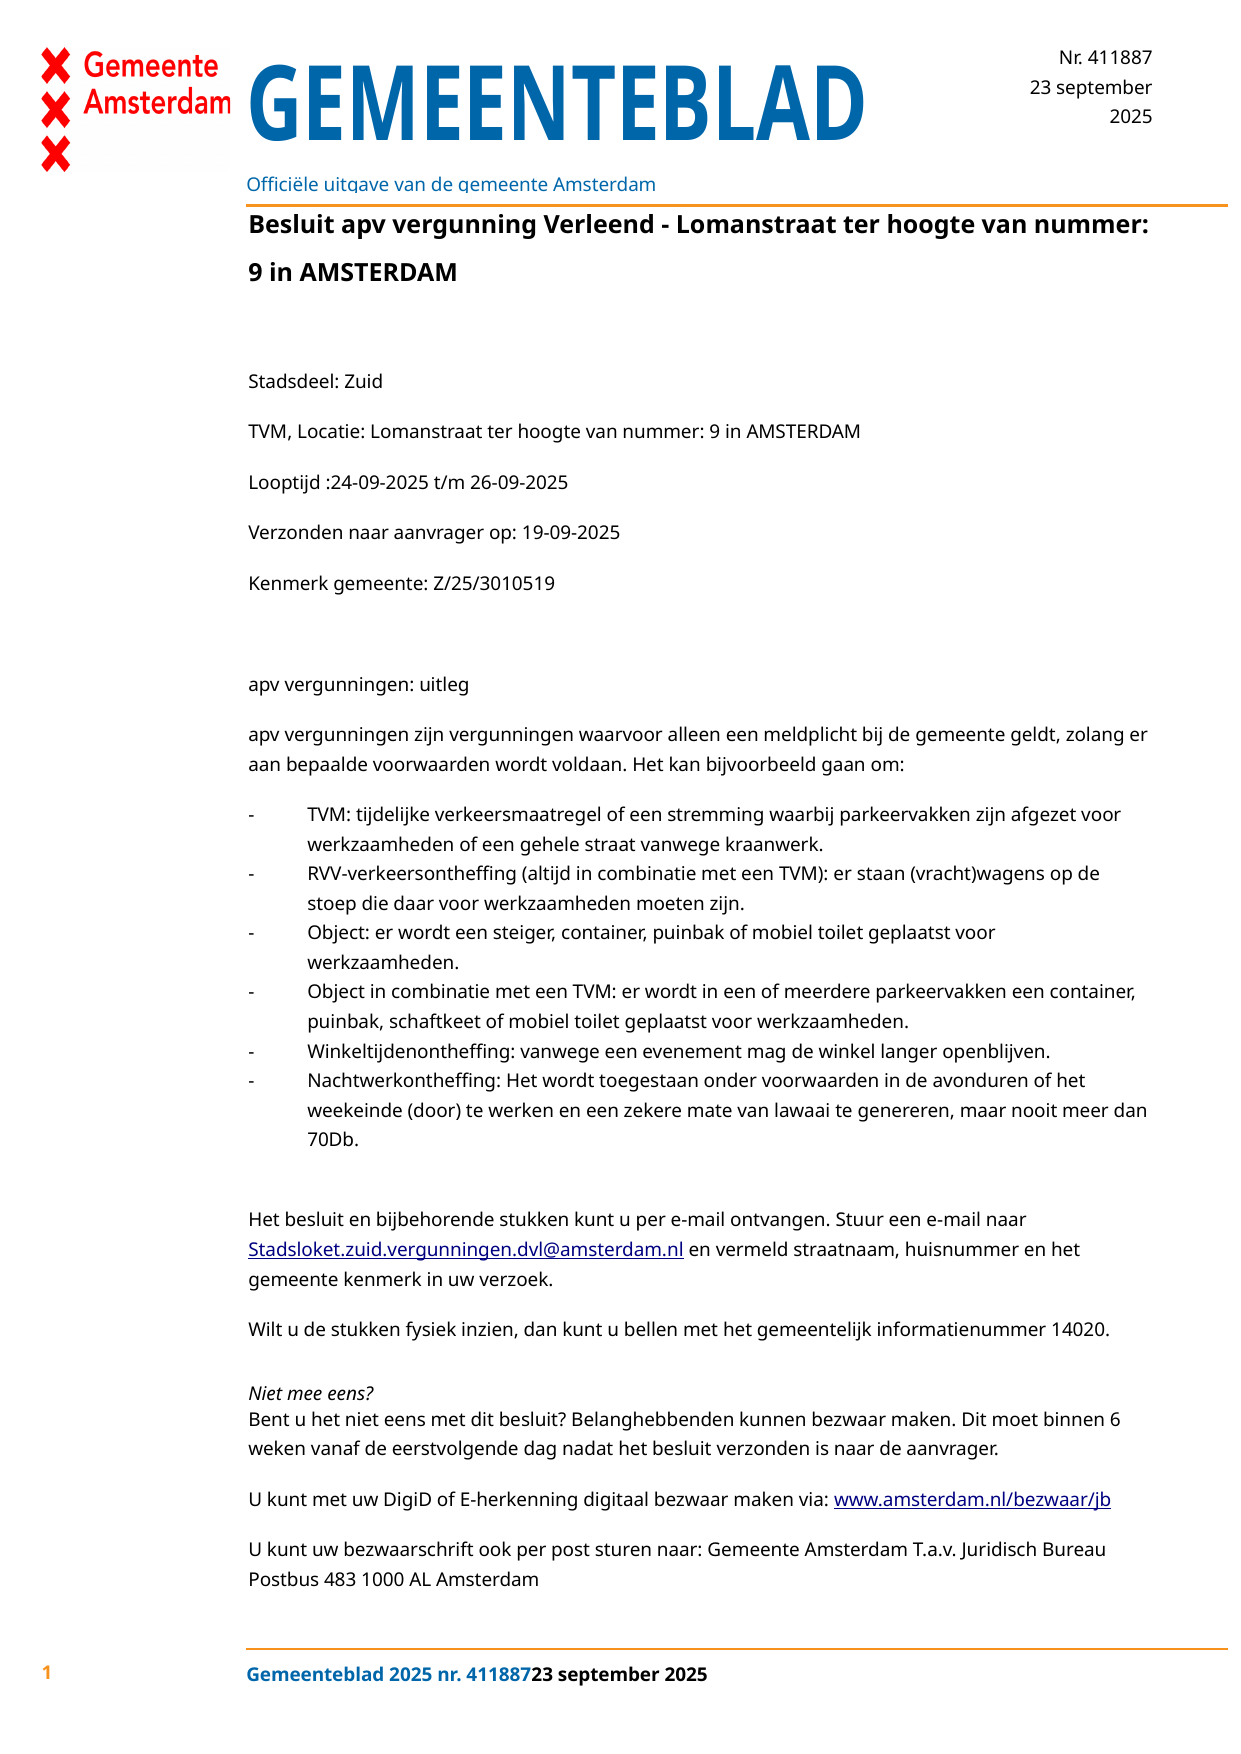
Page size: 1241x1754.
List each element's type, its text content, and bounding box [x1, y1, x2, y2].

list Object: er wordt een steiger, container, puinbak of mobiel toilet geplaatst voor werkzaamheden. [248, 919, 1152, 975]
list Nachtwerkontheffing: Het wordt toegestaan onder voorwaarden in de avonduren of het weekeinde (door) te werken en een zekere mate van lawaai te genereren, maar nooit meer dan 70Db. [248, 1067, 1152, 1152]
text Bent u het niet eens met dit besluit? Belanghebbenden kunnen bezwaar maken. Dit moet binnen 6 weken vanaf de eerstvolgende dag nadat het besluit verzonden is naar de aanvrager. [248, 1406, 1152, 1461]
text apv vergunningen zijn vergunningen waarvoor alleen een meldplicht bij de gemeente geldt, zolang er aan bepaalde voorwaarden wordt voldaan. Het kan bijvoorbeeld gaan om: [248, 721, 1152, 777]
text Stadsdeel: Zuid [248, 368, 1152, 394]
picture [41, 47, 231, 172]
list Winkeltijdenontheffing: vanwege een evenement mag de winkel langer openblijven. [248, 1038, 1152, 1064]
text Wilt u de stukken fysiek inzien, dan kunt u bellen met het gemeentelijk informatienummer 14020. [248, 1316, 1152, 1342]
text Besluit apv vergunning Verleend - Lomanstraat ter hoogte van nummer: 9 in AMSTERDAM [248, 207, 1152, 288]
list Object in combinatie met een TVM: er wordt in een of meerdere parkeervakken een container, puinbak, schaftkeet of mobiel toilet geplaatst voor werkzaamheden. [248, 979, 1152, 1034]
text U kunt uw bezwaarschrift ook per post sturen naar: Gemeente Amsterdam T.a.v. Juridisch Bureau Postbus 483 1000 AL Amsterdam [248, 1536, 1152, 1592]
text Verzonden naar aanvrager op: 19-09-2025 [248, 519, 1152, 545]
text Niet mee eens? [248, 1380, 1152, 1406]
list TVM: tijdelijke verkeersmaatregel of een stremming waarbij parkeervakken zijn afgezet voor werkzaamheden of een gehele straat vanwege kraanwerk. [248, 801, 1152, 857]
text apv vergunningen: uitleg [248, 671, 1152, 697]
text Looptijd :24-09-2025 t/m 26-09-2025 [248, 469, 1152, 495]
text Het besluit en bijbehorende stukken kunt u per e-mail ontvangen. Stuur een e-mail naar Stadsloket.zuid.vergunningen.dvl@amsterdam.nl en vermeld straatnaam, huisnummer en het gemeente kenmerk in uw verzoek. [248, 1207, 1152, 1292]
text U kunt met uw DigiD of E-herkenning digitaal bezwaar maken via: www.amsterdam.nl/bezwaar/jb [248, 1486, 1152, 1512]
text Kenmerk gemeente: Z/25/3010519 [248, 570, 1152, 596]
list RVV-verkeersontheffing (altijd in combinatie met een TVM): er staan (vracht)wagens op de stoep die daar voor werkzaamheden moeten zijn. [248, 860, 1152, 916]
text TVM, Locatie: Lomanstraat ter hoogte van nummer: 9 in AMSTERDAM [248, 419, 1152, 444]
